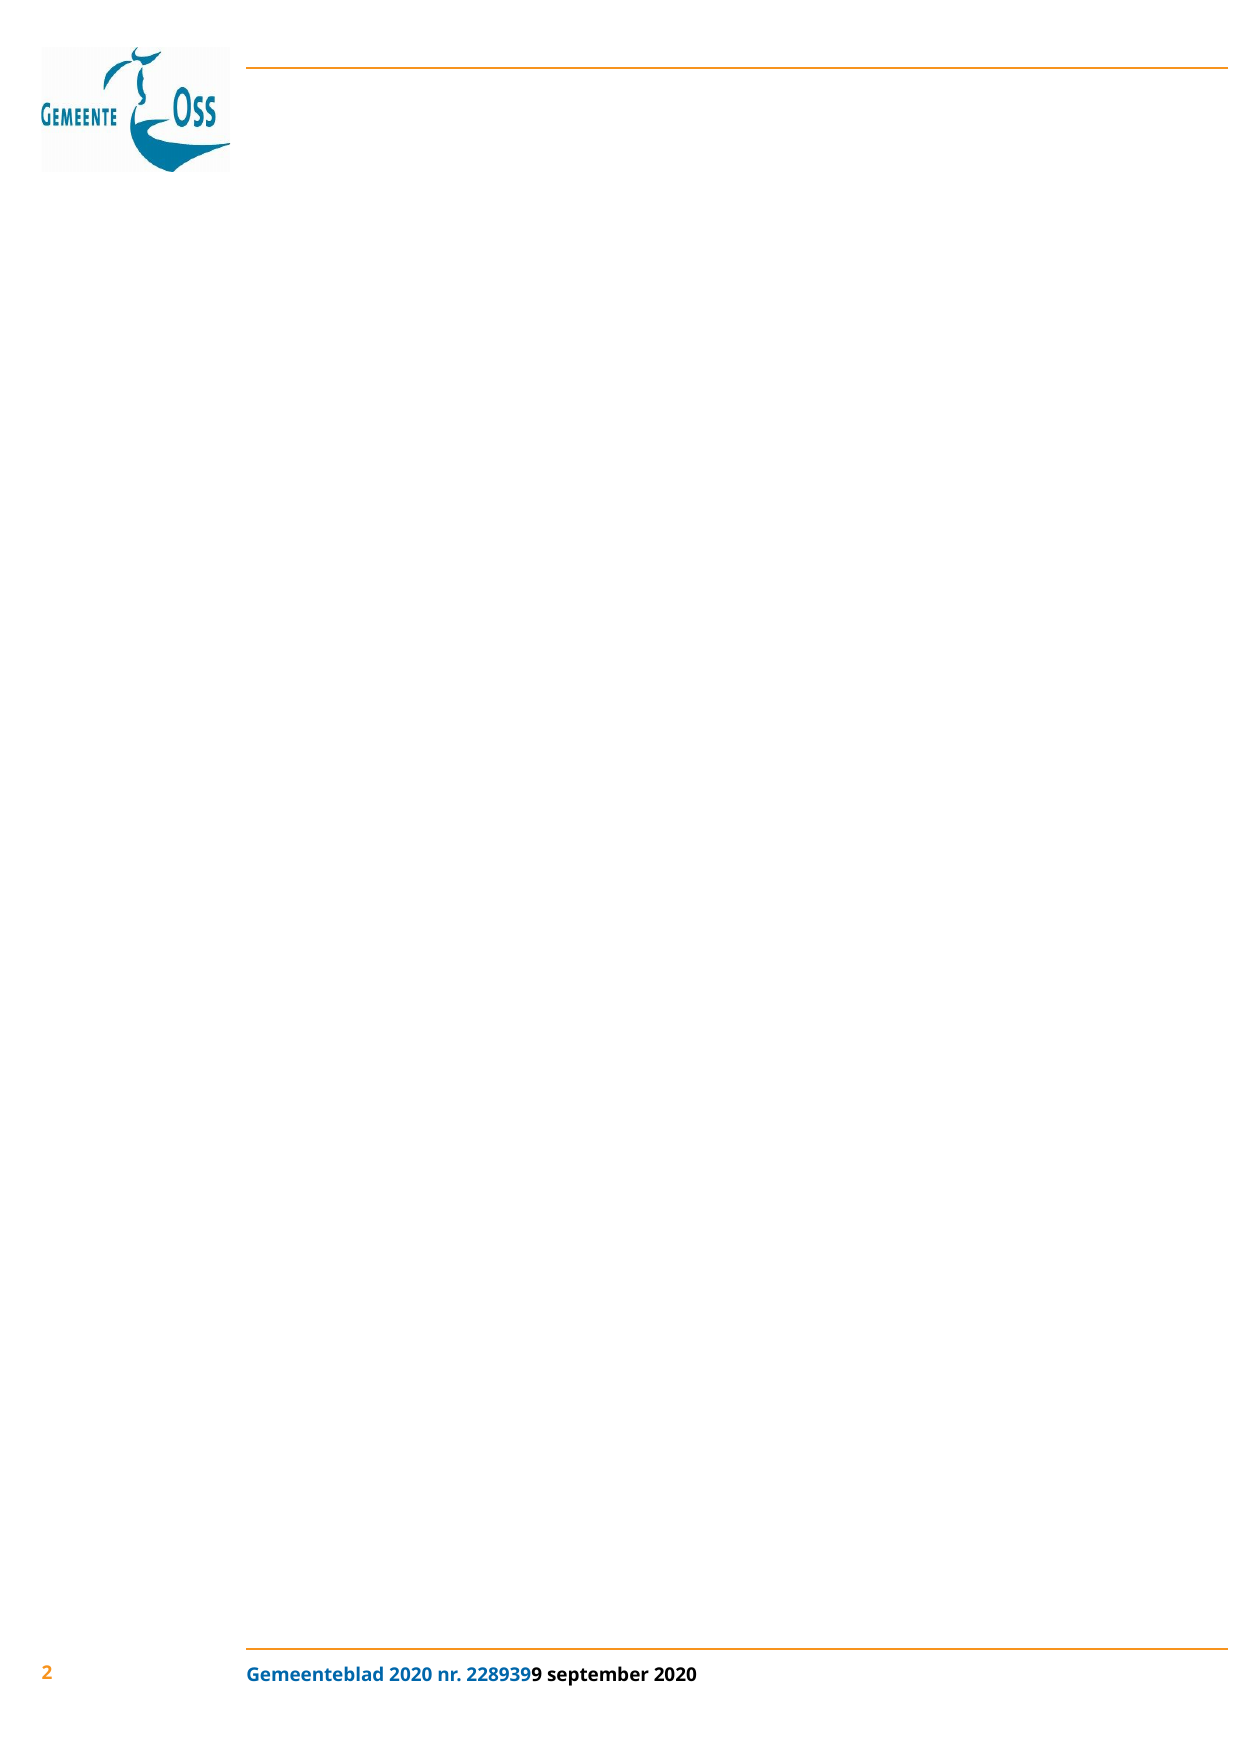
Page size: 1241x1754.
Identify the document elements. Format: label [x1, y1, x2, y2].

picture [41, 47, 231, 172]
